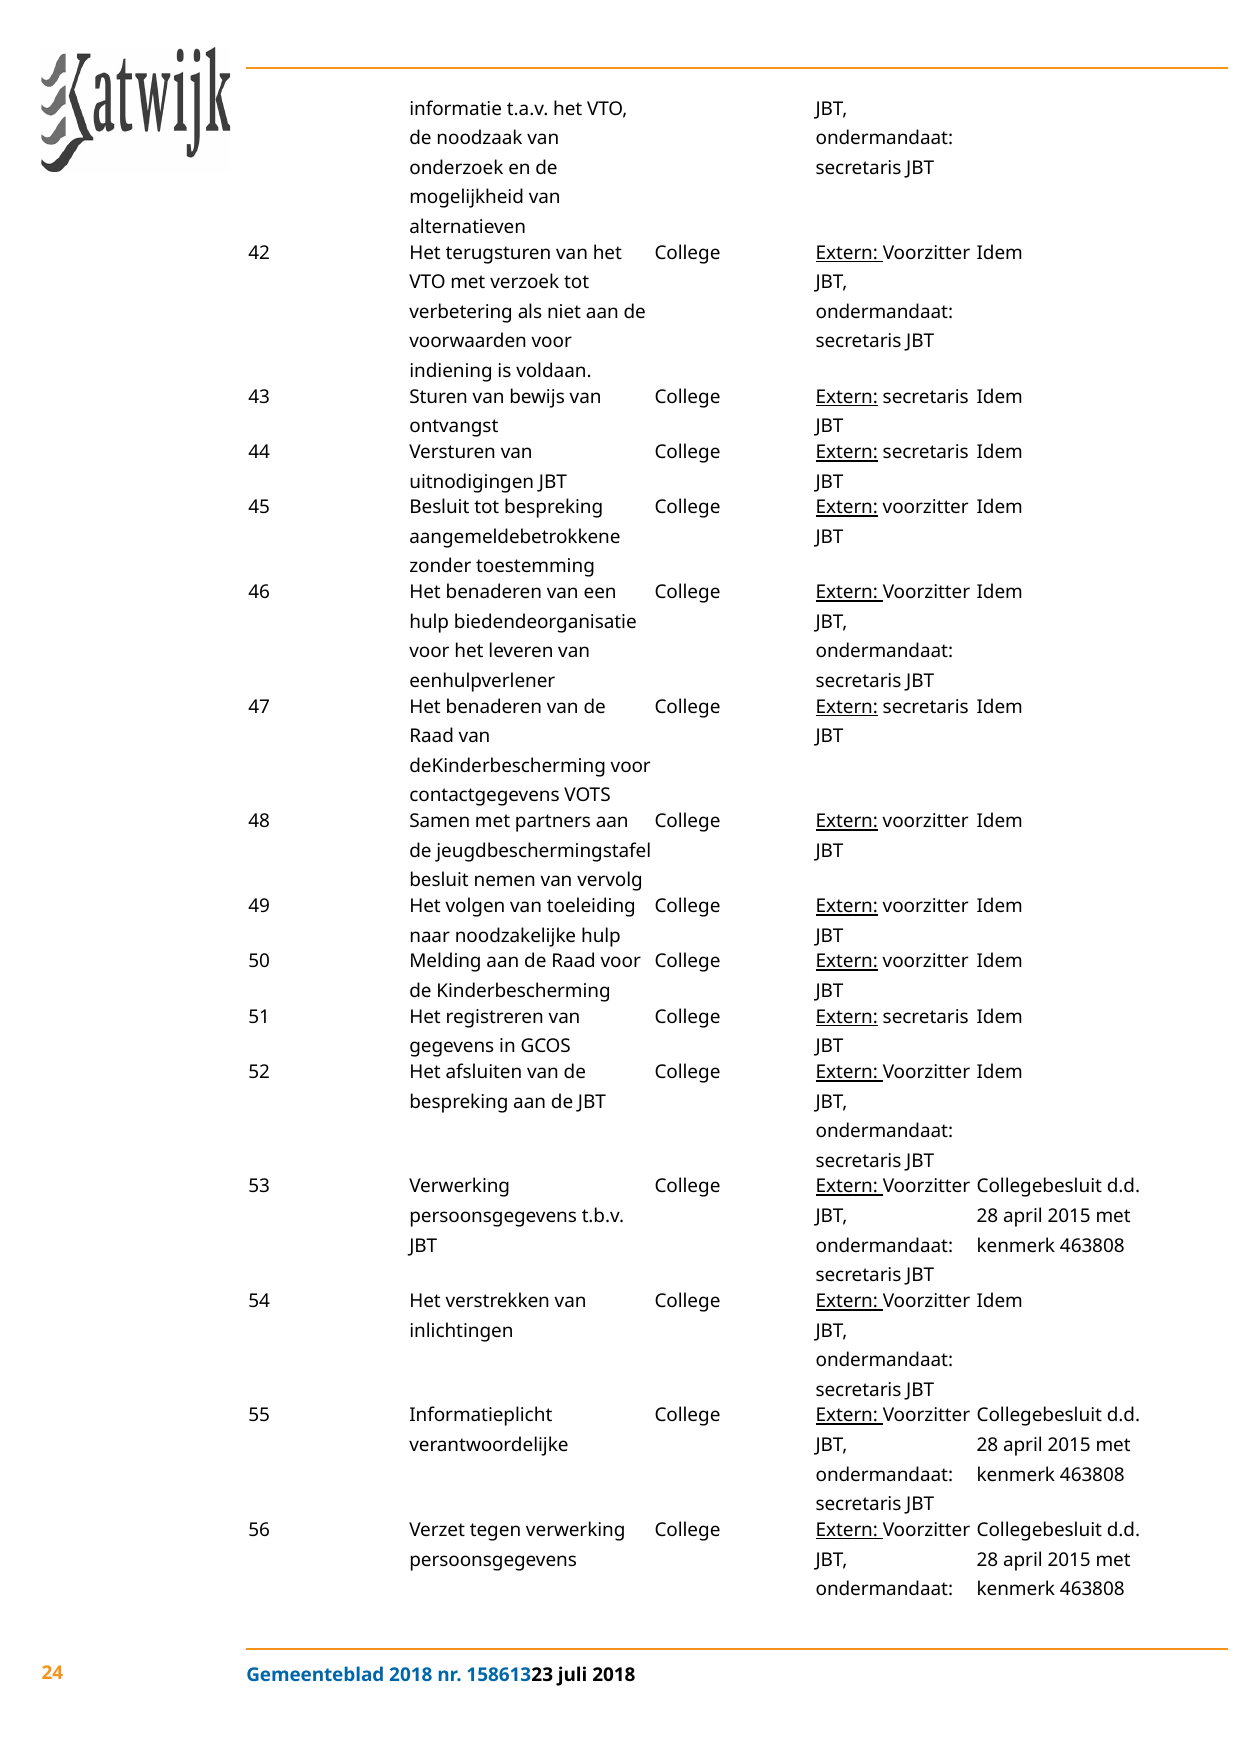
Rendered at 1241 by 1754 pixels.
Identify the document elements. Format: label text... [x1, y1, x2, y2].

table_cell Melding aan de Raad voor de Kinderbescherming [409, 948, 654, 1003]
table_cell Idem [976, 693, 1152, 807]
table_cell College [654, 1173, 815, 1287]
table_cell Het benaderen van de Raad van deKinderbescherming voor contactgegevens VOTS [409, 693, 654, 807]
table_cell Extern: voorzitter JBT [815, 948, 976, 1003]
table_cell Het afsluiten van de bespreking aan de JBT [409, 1058, 654, 1173]
table_cell 48 [248, 808, 409, 892]
table_cell Extern: Voorzitter JBT, ondermandaat: secretaris JBT [815, 239, 976, 383]
table_cell Idem [976, 239, 1152, 383]
table_cell Extern: secretaris JBT [815, 438, 976, 493]
table_cell Het registreren van gegevens in GCOS [409, 1003, 654, 1058]
table_cell Het terugsturen van het VTO met verzoek tot verbetering als niet aan de voorwaarden voor indiening is voldaan. [409, 239, 654, 383]
table_cell [654, 95, 815, 239]
table_cell Extern: Voorzitter JBT, ondermandaat: [815, 1516, 976, 1601]
table_cell 42 [248, 239, 409, 383]
table_cell Idem [976, 579, 1152, 693]
table_cell Idem [976, 892, 1152, 948]
table_cell 53 [248, 1173, 409, 1287]
table_cell Besluit tot bespreking aangemeldebetrokkene zonder toestemming [409, 494, 654, 578]
table_cell 55 [248, 1402, 409, 1516]
table_cell College [654, 1516, 815, 1601]
table_cell College [654, 1058, 815, 1173]
table_cell College [654, 1402, 815, 1516]
table_cell College [654, 1287, 815, 1402]
table_cell Extern: voorzitter JBT [815, 808, 976, 892]
table_cell 45 [248, 494, 409, 578]
table_cell 51 [248, 1003, 409, 1058]
table_cell Sturen van bewijs van ontvangst [409, 383, 654, 438]
table_cell 46 [248, 579, 409, 693]
table_cell [248, 95, 409, 239]
table_cell 43 [248, 383, 409, 438]
picture [41, 47, 231, 172]
table_cell informatie t.a.v. het VTO, de noodzaak van onderzoek en de mogelijkheid van alternatieven [409, 95, 654, 239]
table_cell Extern: Voorzitter JBT, ondermandaat: secretaris JBT [815, 1402, 976, 1516]
table_cell Idem [976, 808, 1152, 892]
table_cell Extern: secretaris JBT [815, 1003, 976, 1058]
table_cell 56 [248, 1516, 409, 1601]
table_cell 54 [248, 1287, 409, 1402]
table_cell Het volgen van toeleiding naar noodzakelijke hulp [409, 892, 654, 948]
table_cell Het benaderen van een hulp biedendeorganisatie voor het leveren van eenhulpverlener [409, 579, 654, 693]
table_cell Idem [976, 383, 1152, 438]
table_cell College [654, 383, 815, 438]
table_cell 49 [248, 892, 409, 948]
table_cell Extern: voorzitter JBT [815, 494, 976, 578]
table_cell College [654, 494, 815, 578]
table_cell College [654, 693, 815, 807]
table_cell Verwerking persoonsgegevens t.b.v. JBT [409, 1173, 654, 1287]
table_cell College [654, 1003, 815, 1058]
table_cell College [654, 579, 815, 693]
table_cell Idem [976, 1287, 1152, 1402]
table_cell Idem [976, 948, 1152, 1003]
table_cell Het verstrekken van inlichtingen [409, 1287, 654, 1402]
table_cell 44 [248, 438, 409, 493]
table_cell JBT, ondermandaat: secretaris JBT [815, 95, 976, 239]
table_cell Collegebesluit d.d. 28 april 2015 met kenmerk 463808 [976, 1173, 1152, 1287]
table_cell Extern: Voorzitter JBT, ondermandaat: secretaris JBT [815, 1173, 976, 1287]
table_cell 50 [248, 948, 409, 1003]
table_cell Idem [976, 438, 1152, 493]
table_cell Idem [976, 1058, 1152, 1173]
table_cell College [654, 948, 815, 1003]
table_cell Collegebesluit d.d. 28 april 2015 met kenmerk 463808 [976, 1516, 1152, 1601]
table_cell Extern: Voorzitter JBT, ondermandaat: secretaris JBT [815, 1287, 976, 1402]
table_cell Extern: Voorzitter JBT, ondermandaat: secretaris JBT [815, 1058, 976, 1173]
table_cell Collegebesluit d.d. 28 april 2015 met kenmerk 463808 [976, 1402, 1152, 1516]
table_cell 52 [248, 1058, 409, 1173]
table_cell Extern: secretaris JBT [815, 693, 976, 807]
table_cell College [654, 438, 815, 493]
table_cell [976, 95, 1152, 239]
table_cell College [654, 239, 815, 383]
table_cell Informatieplicht verantwoordelijke [409, 1402, 654, 1516]
table_cell 47 [248, 693, 409, 807]
table_cell Verzet tegen verwerking persoonsgegevens [409, 1516, 654, 1601]
table_cell College [654, 892, 815, 948]
table_cell College [654, 808, 815, 892]
table_cell Extern: Voorzitter JBT, ondermandaat: secretaris JBT [815, 579, 976, 693]
table_cell Versturen van uitnodigingen JBT [409, 438, 654, 493]
table_cell Extern: voorzitter JBT [815, 892, 976, 948]
table_cell Idem [976, 494, 1152, 578]
table_cell Idem [976, 1003, 1152, 1058]
table_cell Extern: secretaris JBT [815, 383, 976, 438]
table_cell Samen met partners aan de jeugdbeschermingstafel besluit nemen van vervolg [409, 808, 654, 892]
